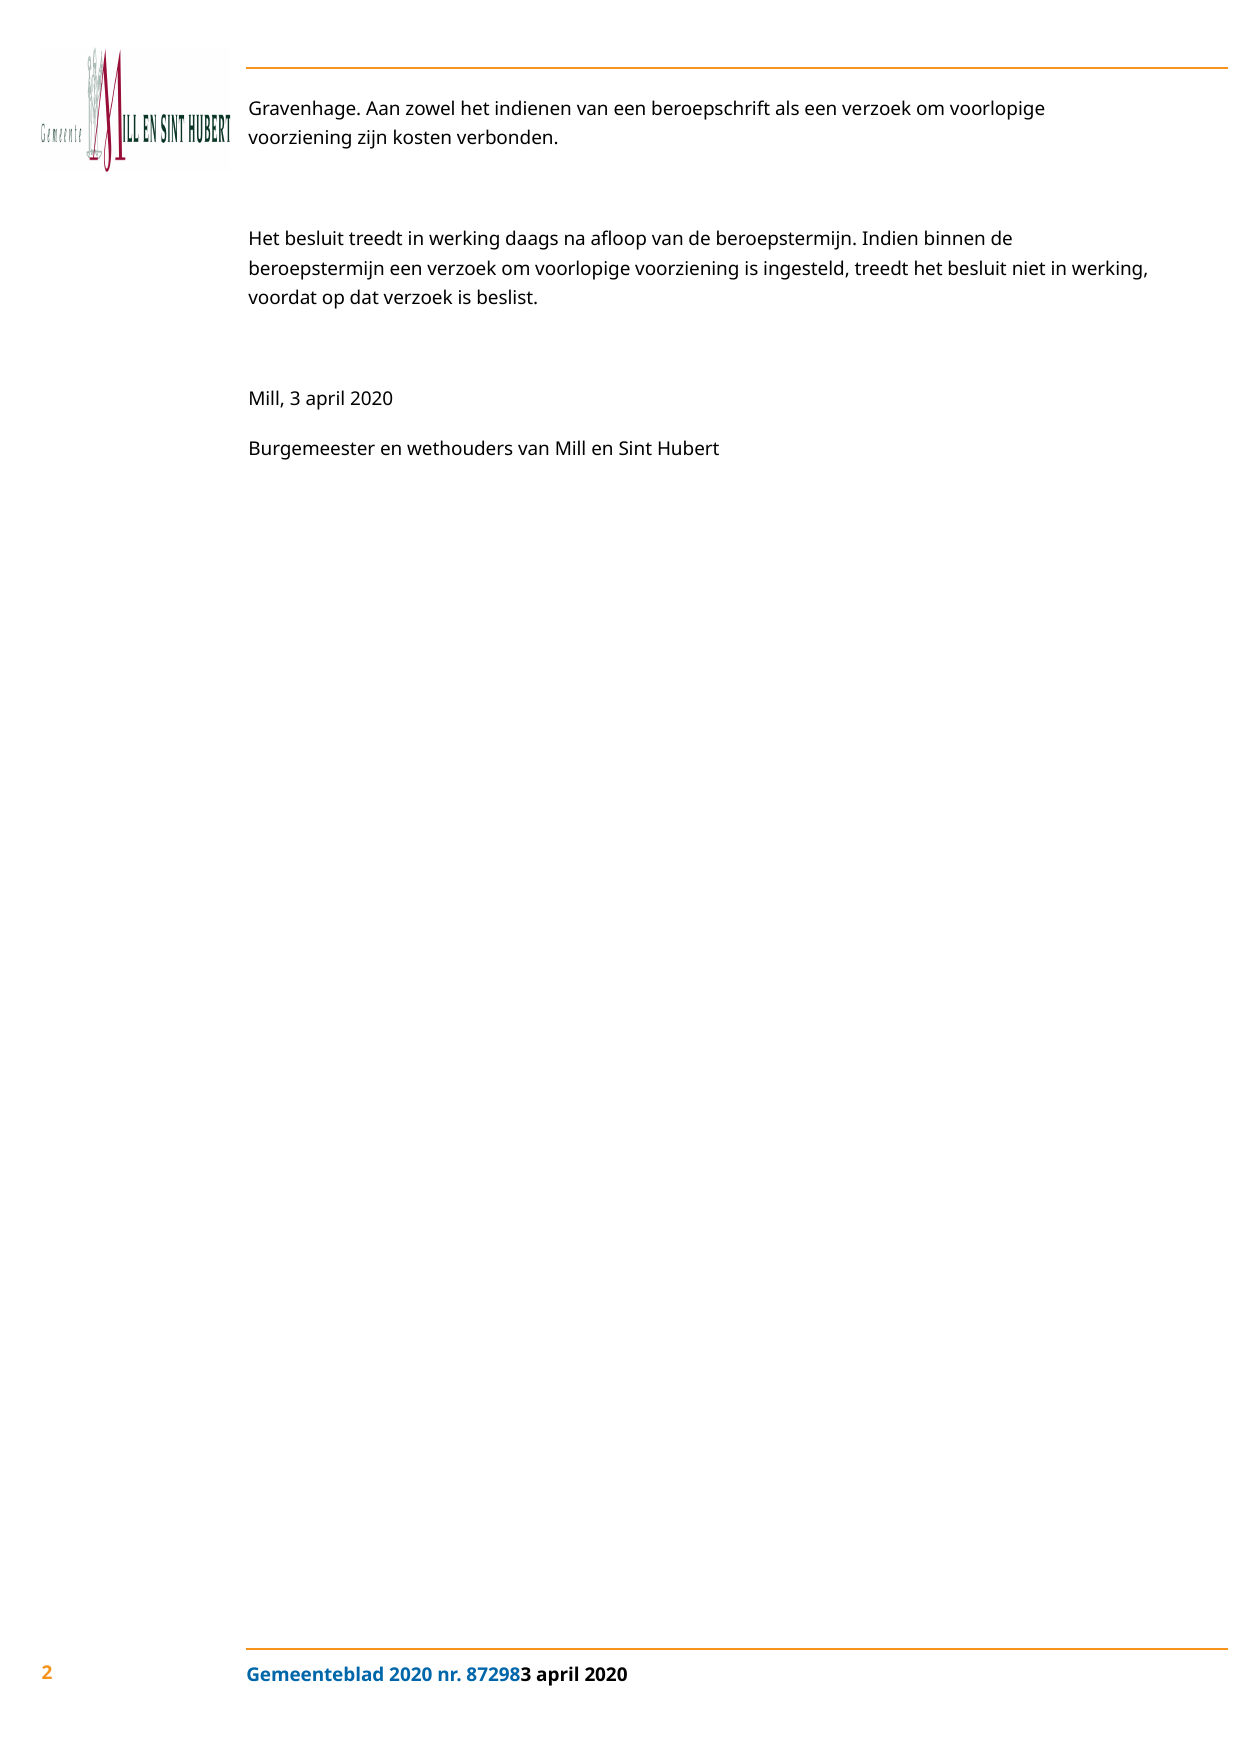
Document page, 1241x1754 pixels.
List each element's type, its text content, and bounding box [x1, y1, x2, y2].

text Burgemeester en wethouders van Mill en Sint Hubert [248, 436, 1152, 461]
text Mill, 3 april 2020 [248, 385, 1152, 411]
text Gravenhage. Aan zowel het indienen van een beroepschrift als een verzoek om voorlopige voorziening zijn kosten verbonden. [248, 95, 1152, 150]
picture [41, 47, 231, 172]
text Het besluit treedt in werking daags na afloop van de beroepstermijn. Indien binnen de beroepstermijn een verzoek om voorlopige voorziening is ingesteld, treedt het besluit niet in werking, voordat op dat verzoek is beslist. [248, 225, 1152, 310]
